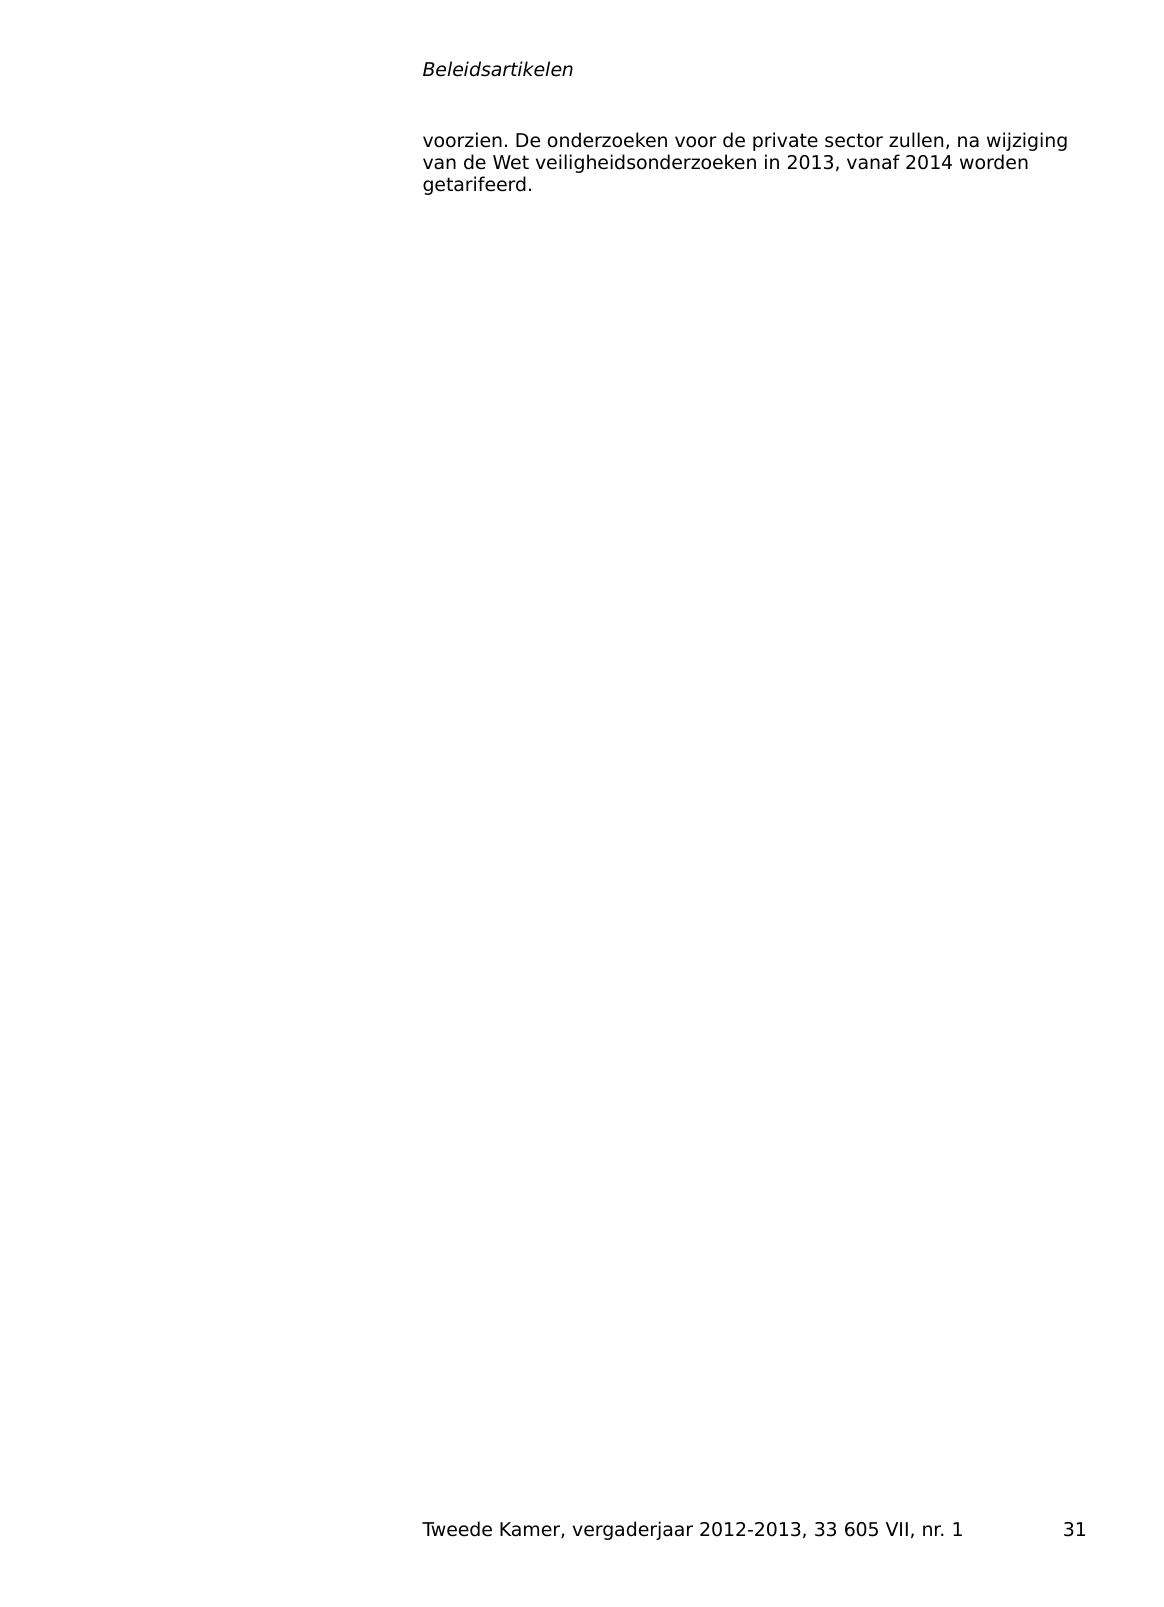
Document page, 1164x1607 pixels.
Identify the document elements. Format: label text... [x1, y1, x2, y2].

text voorzien. De onderzoeken voor de private sector zullen, na wijziging van de Wet veiligheidsonderzoeken in 2013, vanaf 2014 worden getarifeerd. [422, 130, 1087, 196]
